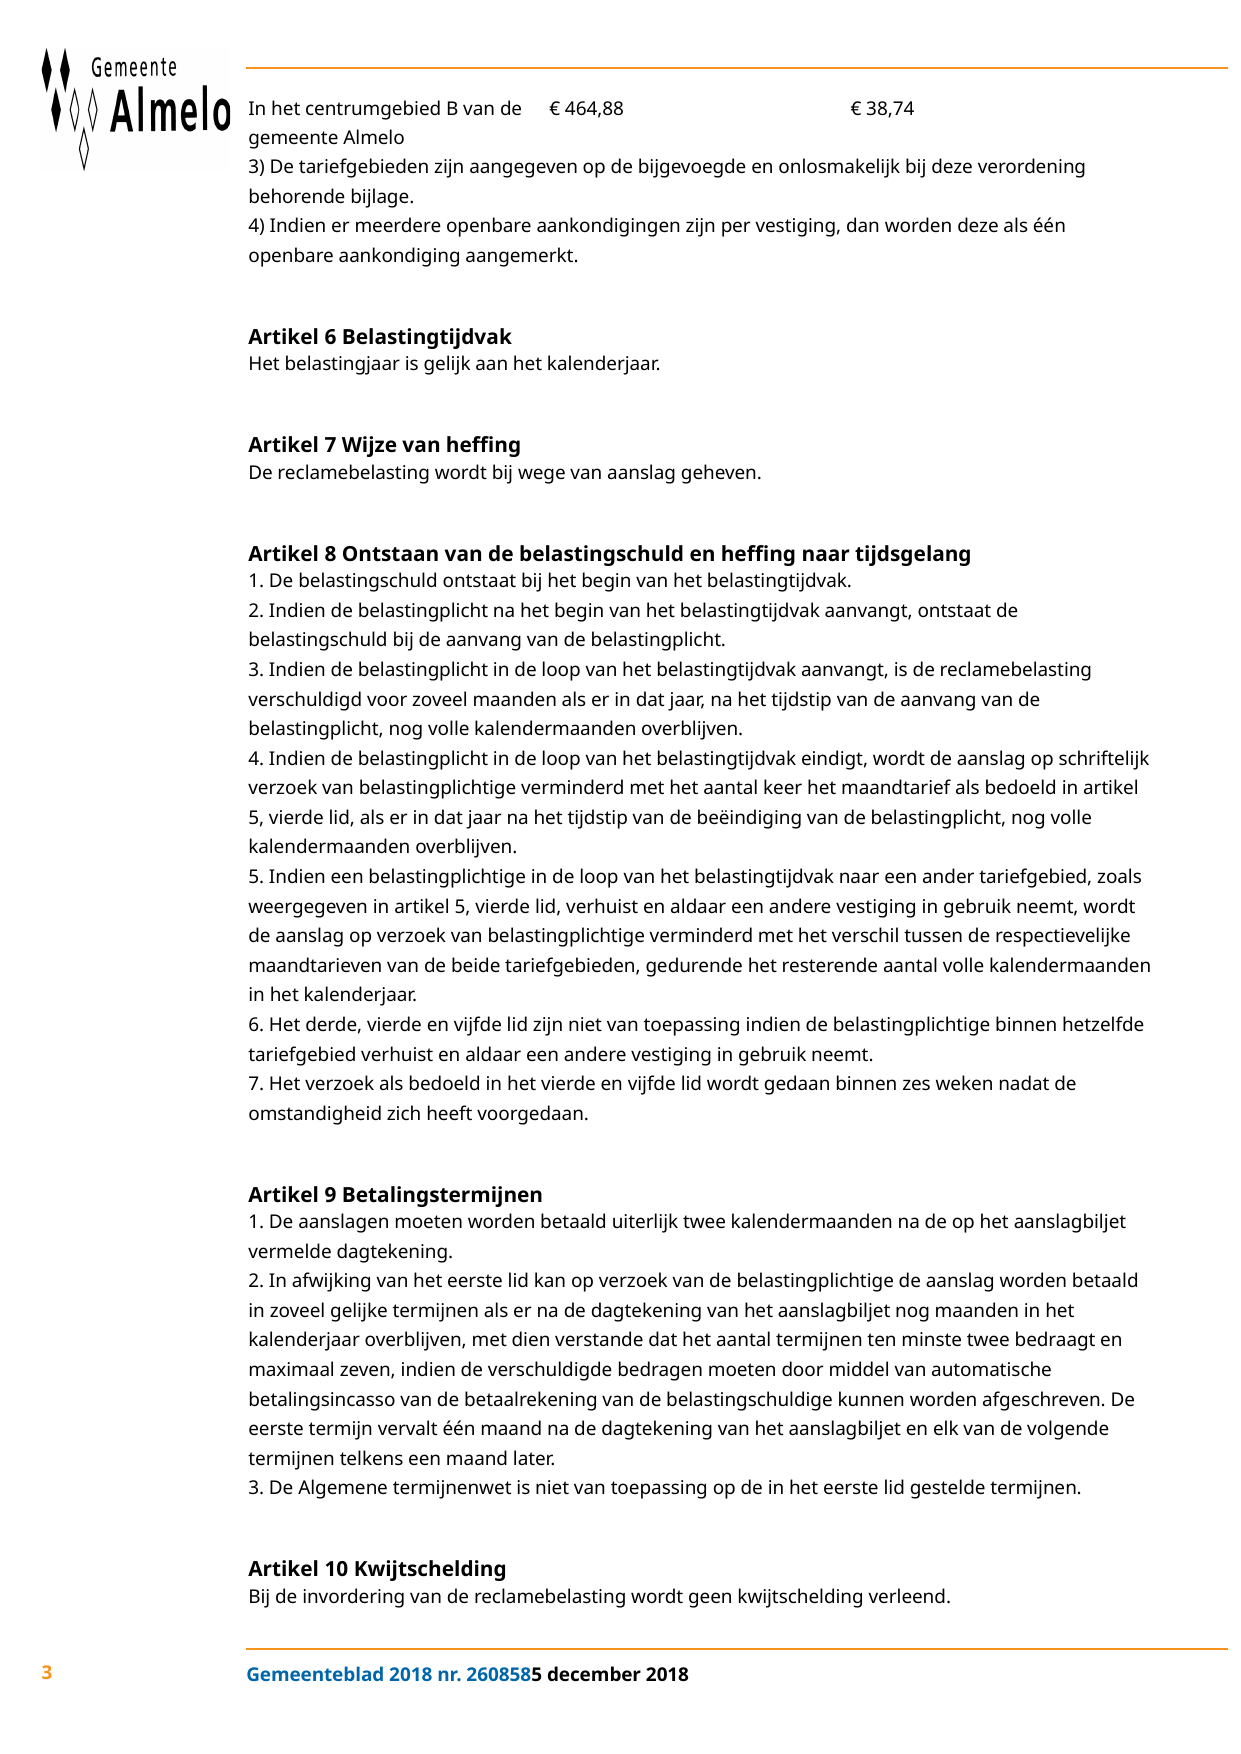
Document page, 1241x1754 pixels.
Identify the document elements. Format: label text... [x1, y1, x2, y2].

table_cell € 38,74 [850, 95, 1152, 150]
text 3) De tariefgebieden zijn aangegeven op de bijgevoegde en onlosmakelijk bij deze verordening behorende bijlage. [248, 153, 1152, 209]
table_cell In het centrumgebied B van de gemeente Almelo [248, 95, 549, 150]
text 7. Het verzoek als bedoeld in het vierde en vijfde lid wordt gedaan binnen zes weken nadat de omstandigheid zich heeft voorgedaan. [248, 1070, 1152, 1126]
text De reclamebelasting wordt bij wege van aanslag geheven. [248, 459, 1152, 485]
text Artikel 10 Kwijtschelding [248, 1554, 1152, 1583]
text Het belastingjaar is gelijk aan het kalenderjaar. [248, 351, 1152, 376]
text 5. Indien een belastingplichtige in de loop van het belastingtijdvak naar een ander tariefgebied, zoals weergegeven in artikel 5, vierde lid, verhuist en aldaar een andere vestiging in gebruik neemt, wordt de aanslag op verzoek van belastingplichtige verminderd met het verschil tussen de respectievelijke maandtarieven van de beide tariefgebieden, gedurende het resterende aantal volle kalendermaanden in het kalenderjaar. [248, 863, 1152, 1007]
table_cell € 464,88 [549, 95, 850, 150]
text Bij de invordering van de reclamebelasting wordt geen kwijtschelding verleend. [248, 1583, 1152, 1609]
text 2. In afwijking van het eerste lid kan op verzoek van de belastingplichtige de aanslag worden betaald in zoveel gelijke termijnen als er na de dagtekening van het aanslagbiljet nog maanden in het kalenderjaar overblijven, met dien verstande dat het aantal termijnen ten minste twee bedraagt en maximaal zeven, indien de verschuldigde bedragen moeten door middel van automatische betalingsincasso van de betaalrekening van de belastingschuldige kunnen worden afgeschreven. De eerste termijn vervalt één maand na de dagtekening van het aanslagbiljet en elk van de volgende termijnen telkens een maand later. [248, 1267, 1152, 1471]
picture [41, 47, 231, 172]
text 6. Het derde, vierde en vijfde lid zijn niet van toepassing indien de belastingplichtige binnen hetzelfde tariefgebied verhuist en aldaar een andere vestiging in gebruik neemt. [248, 1011, 1152, 1066]
text 1. De aanslagen moeten worden betaald uiterlijk twee kalendermaanden na de op het aanslagbiljet vermelde dagtekening. [248, 1208, 1152, 1264]
text 3. De Algemene termijnenwet is niet van toepassing op de in het eerste lid gestelde termijnen. [248, 1474, 1152, 1500]
text 3. Indien de belastingplicht in de loop van het belastingtijdvak aanvangt, is de reclamebelasting verschuldigd voor zoveel maanden als er in dat jaar, na het tijdstip van de aanvang van de belastingplicht, nog volle kalendermaanden overblijven. [248, 656, 1152, 741]
text 1. De belastingschuld ontstaat bij het begin van het belastingtijdvak. [248, 567, 1152, 593]
text 2. Indien de belastingplicht na het begin van het belastingtijdvak aanvangt, ontstaat de belastingschuld bij de aanvang van de belastingplicht. [248, 597, 1152, 652]
text Artikel 8 Ontstaan van de belastingschuld en heffing naar tijdsgelang [248, 539, 1152, 567]
text Artikel 9 Betalingstermijnen [248, 1180, 1152, 1208]
text 4) Indien er meerdere openbare aankondigingen zijn per vestiging, dan worden deze als één openbare aankondiging aangemerkt. [248, 212, 1152, 268]
text Artikel 6 Belastingtijdvak [248, 322, 1152, 351]
text Artikel 7 Wijze van heffing [248, 431, 1152, 459]
text 4. Indien de belastingplicht in de loop van het belastingtijdvak eindigt, wordt de aanslag op schriftelijk verzoek van belastingplichtige verminderd met het aantal keer het maandtarief als bedoeld in artikel 5, vierde lid, als er in dat jaar na het tijdstip van de beëindiging van de belastingplicht, nog volle kalendermaanden overblijven. [248, 745, 1152, 859]
